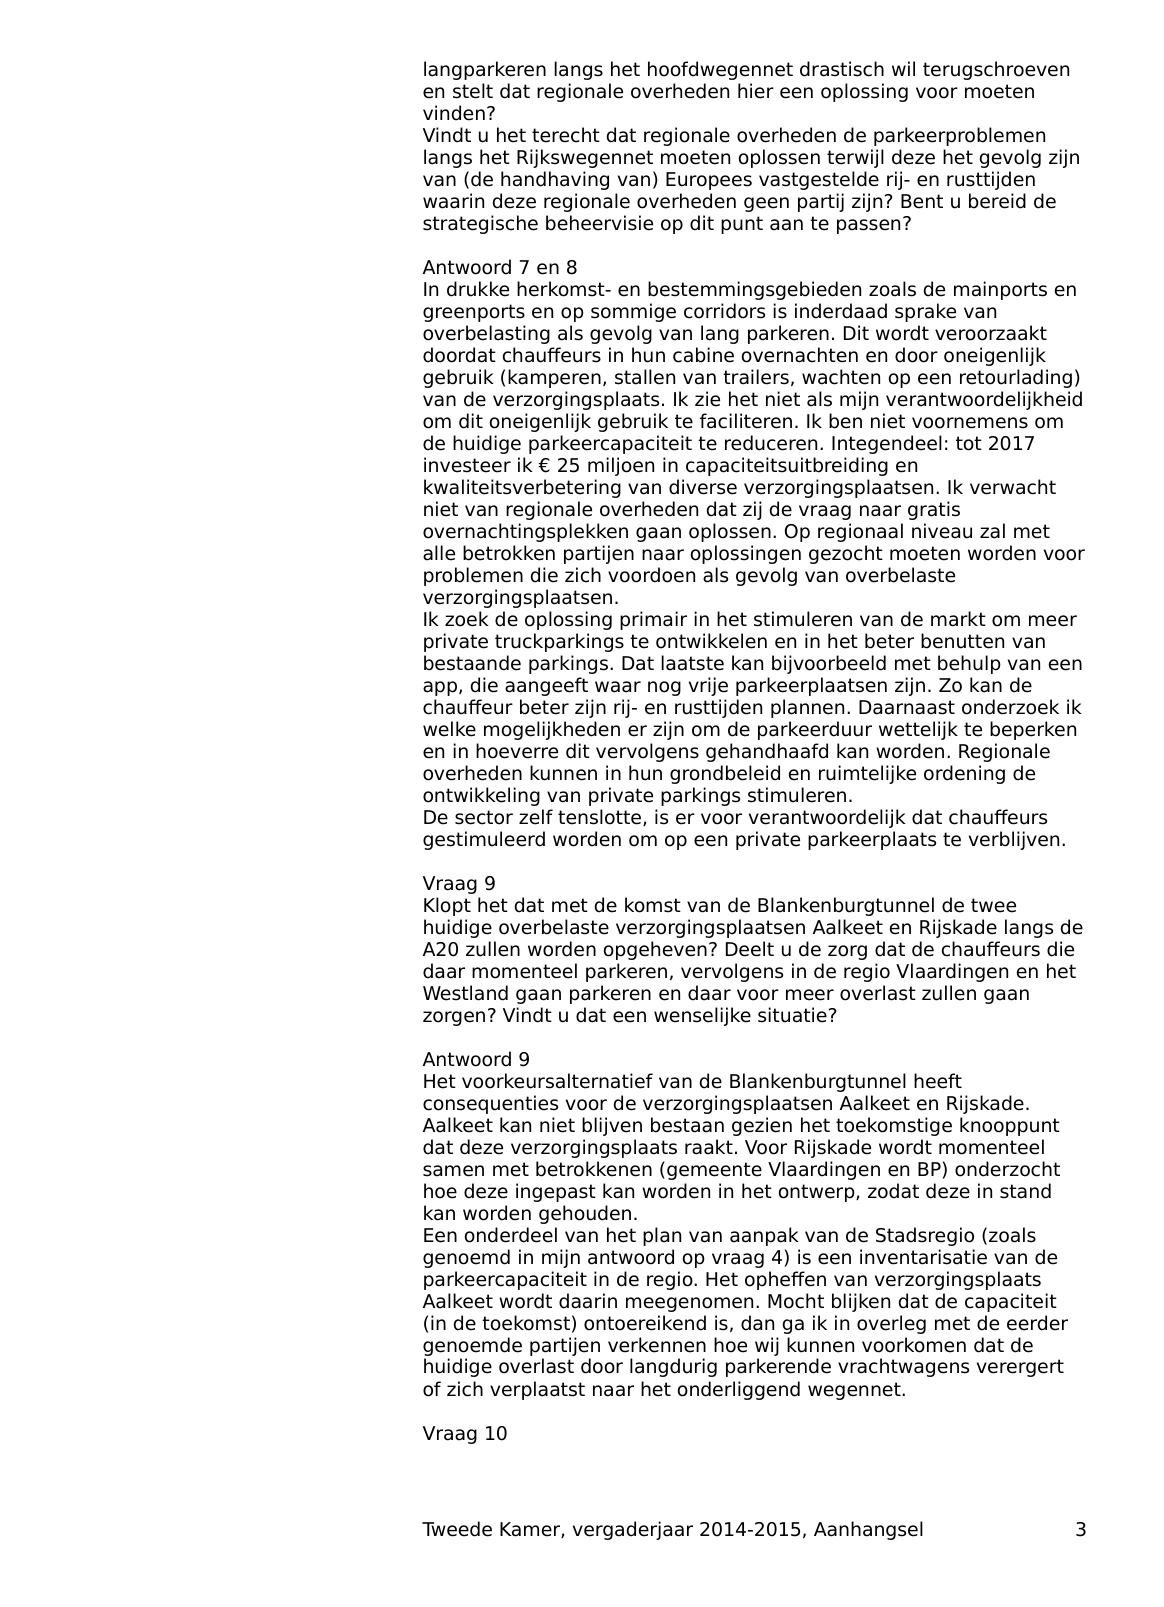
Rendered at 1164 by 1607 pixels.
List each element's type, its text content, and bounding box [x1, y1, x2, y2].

text Vindt u het terecht dat regionale overheden de parkeerproblemen langs het Rijkswegennet moeten oplossen terwijl deze het gevolg zijn van (de handhaving van) Europees vastgestelde rij- en rusttijden waarin deze regionale overheden geen partij zijn? Bent u bereid de strategische beheervisie op dit punt aan te passen? [422, 125, 1087, 235]
text Ik zoek de oplossing primair in het stimuleren van de markt om meer private truckparkings te ontwikkelen en in het beter benutten van bestaande parkings. Dat laatste kan bijvoorbeeld met behulp van een app, die aangeeft waar nog vrije parkeerplaatsen zijn. Zo kan de chauffeur beter zijn rij- en rusttijden plannen. Daarnaast onderzoek ik welke mogelijkheden er zijn om de parkeerduur wettelijk te beperken en in hoeverre dit vervolgens gehandhaafd kan worden. Regionale overheden kunnen in hun grondbeleid en ruimtelijke ordening de ontwikkeling van private parkings stimuleren. [422, 609, 1087, 807]
text Het voorkeursalternatief van de Blankenburgtunnel heeft consequenties voor de verzorgingsplaatsen Aalkeet en Rijskade. Aalkeet kan niet blijven bestaan gezien het toekomstige knooppunt dat deze verzorgingsplaats raakt. Voor Rijskade wordt momenteel samen met betrokkenen (gemeente Vlaardingen en BP) onderzocht hoe deze ingepast kan worden in het ontwerp, zodat deze in stand kan worden gehouden. [422, 1071, 1087, 1224]
text In drukke herkomst- en bestemmingsgebieden zoals de mainports en greenports en op sommige corridors is inderdaad sprake van overbelasting als gevolg van lang parkeren. Dit wordt veroorzaakt doordat chauffeurs in hun cabine overnachten en door oneigenlijk gebruik (kamperen, stallen van trailers, wachten op een retourlading) van de verzorgingsplaats. Ik zie het niet als mijn verantwoordelijkheid om dit oneigenlijk gebruik te faciliteren. Ik ben niet voornemens om de huidige parkeercapaciteit te reduceren. Integendeel: tot 2017 investeer ik € 25 miljoen in capaciteitsuitbreiding en kwaliteitsverbetering van diverse verzorgingsplaatsen. Ik verwacht niet van regionale overheden dat zij de vraag naar gratis overnachtingsplekken gaan oplossen. Op regionaal niveau zal met alle betrokken partijen naar oplossingen gezocht moeten worden voor problemen die zich voordoen als gevolg van overbelaste verzorgingsplaatsen. [422, 279, 1087, 609]
text Vraag 10 [422, 1423, 1087, 1444]
text Antwoord 7 en 8 [422, 257, 1087, 279]
text Vraag 9 [422, 873, 1087, 895]
text Een onderdeel van het plan van aanpak van de Stadsregio (zoals genoemd in mijn antwoord op vraag 4) is een inventarisatie van de parkeercapaciteit in de regio. Het opheffen van verzorgingsplaats Aalkeet wordt daarin meegenomen. Mocht blijken dat de capaciteit (in de toekomst) ontoereikend is, dan ga ik in overleg met de eerder genoemde partijen verkennen hoe wij kunnen voorkomen dat de huidige overlast door langdurig parkerende vrachtwagens verergert of zich verplaatst naar het onderliggend wegennet. [422, 1224, 1087, 1400]
text De sector zelf tenslotte, is er voor verantwoordelijk dat chauffeurs gestimuleerd worden om op een private parkeerplaats te verblijven. [422, 807, 1087, 851]
text Antwoord 9 [422, 1049, 1087, 1071]
text Klopt het dat met de komst van de Blankenburgtunnel de twee huidige overbelaste verzorgingsplaatsen Aalkeet en Rijskade langs de A20 zullen worden opgeheven? Deelt u de zorg dat de chauffeurs die daar momenteel parkeren, vervolgens in de regio Vlaardingen en het Westland gaan parkeren en daar voor meer overlast zullen gaan zorgen? Vindt u dat een wenselijke situatie? [422, 895, 1087, 1027]
text langparkeren langs het hoofdwegennet drastisch wil terugschroeven en stelt dat regionale overheden hier een oplossing voor moeten vinden? [422, 59, 1087, 125]
